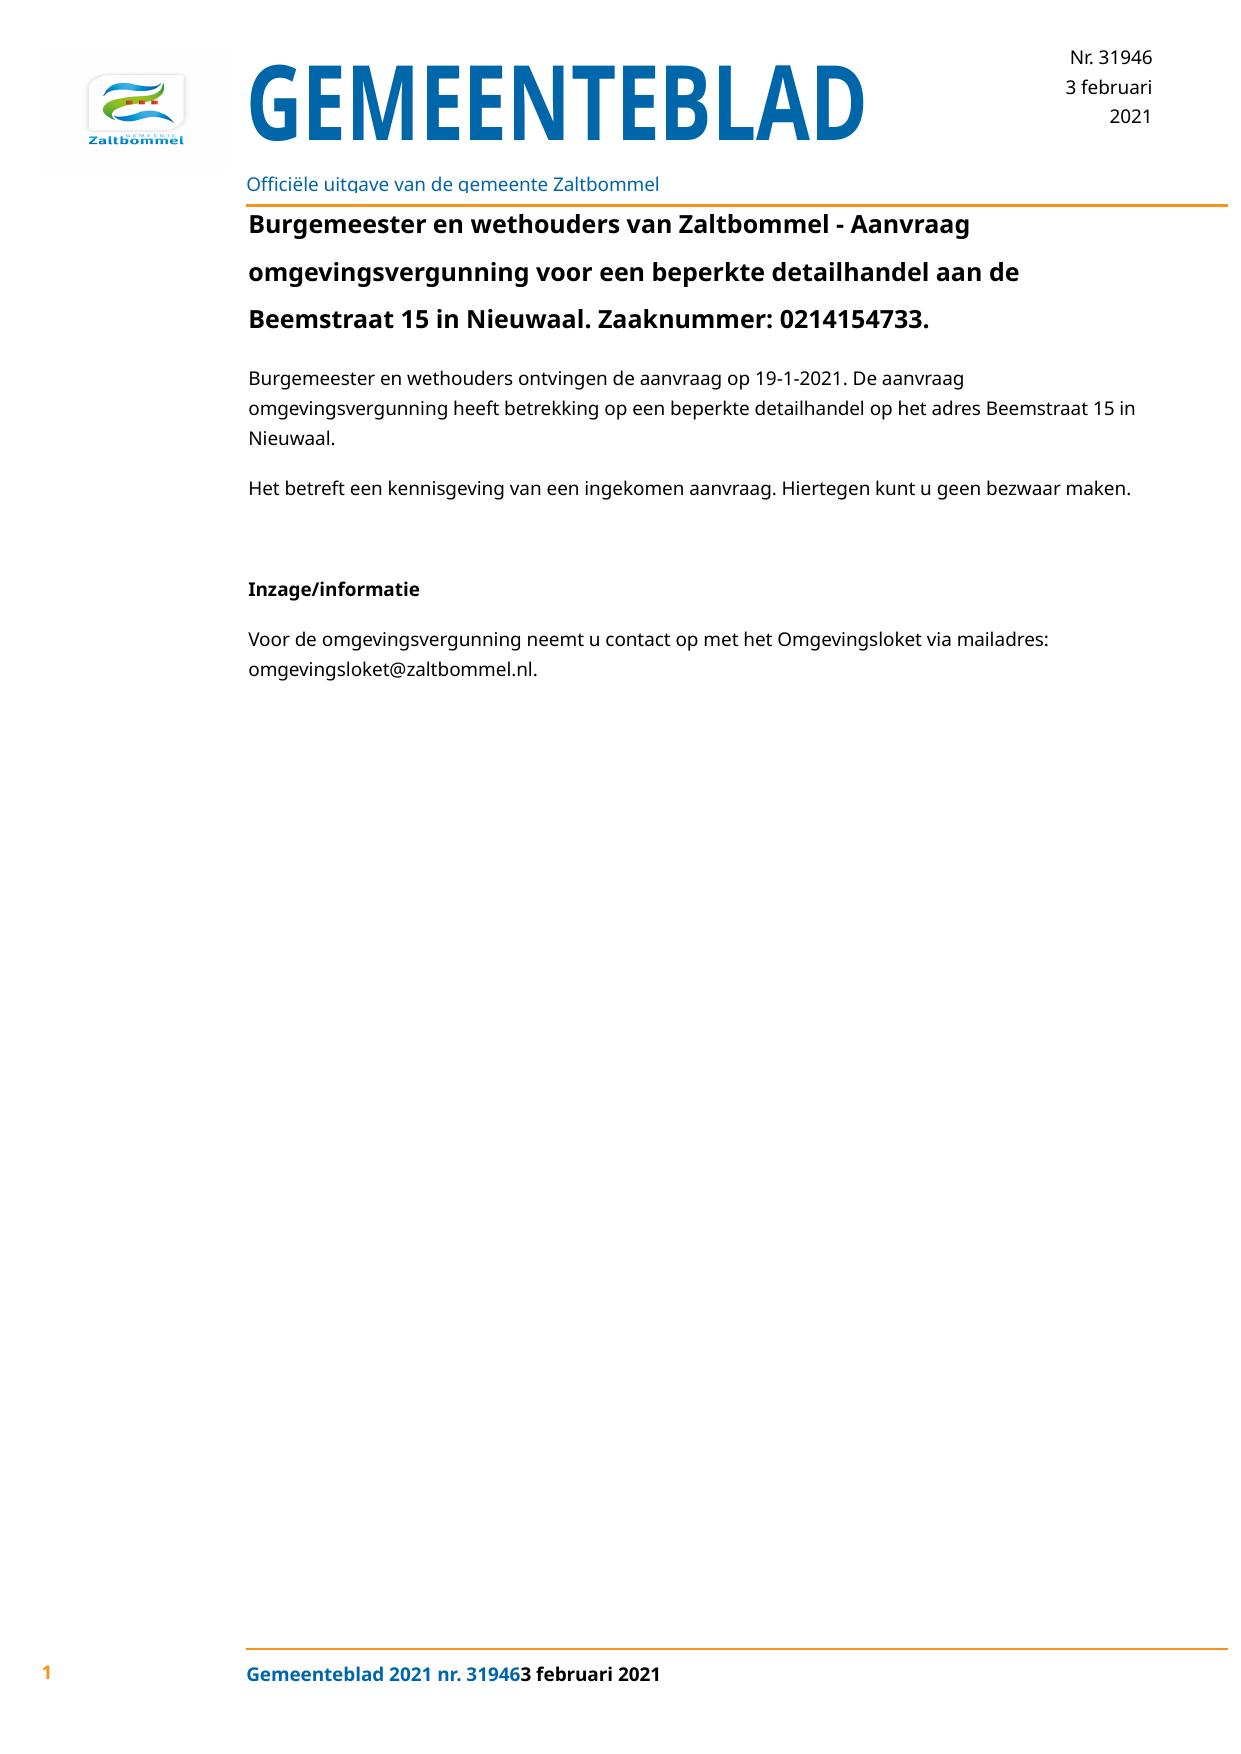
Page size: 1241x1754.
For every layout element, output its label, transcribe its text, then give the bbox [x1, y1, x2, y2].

picture [41, 47, 231, 172]
text Het betreft een kennisgeving van een ingekomen aanvraag. Hiertegen kunt u geen bezwaar maken. [248, 475, 1152, 501]
text Burgemeester en wethouders van Zaltbommel - Aanvraag omgevingsvergunning voor een beperkte detailhandel aan de Beemstraat 15 in Nieuwaal. Zaaknummer: 0214154733. [248, 207, 1152, 336]
text Inzage/informatie [248, 576, 1152, 602]
text Voor de omgevingsvergunning neemt u contact op met het Omgevingsloket via mailadres: omgevingsloket@zaltbommel.nl. [248, 626, 1152, 682]
text Burgemeester en wethouders ontvingen de aanvraag op 19-1-2021. De aanvraag omgevingsvergunning heeft betrekking op een beperkte detailhandel op het adres Beemstraat 15 in Nieuwaal. [248, 366, 1152, 450]
